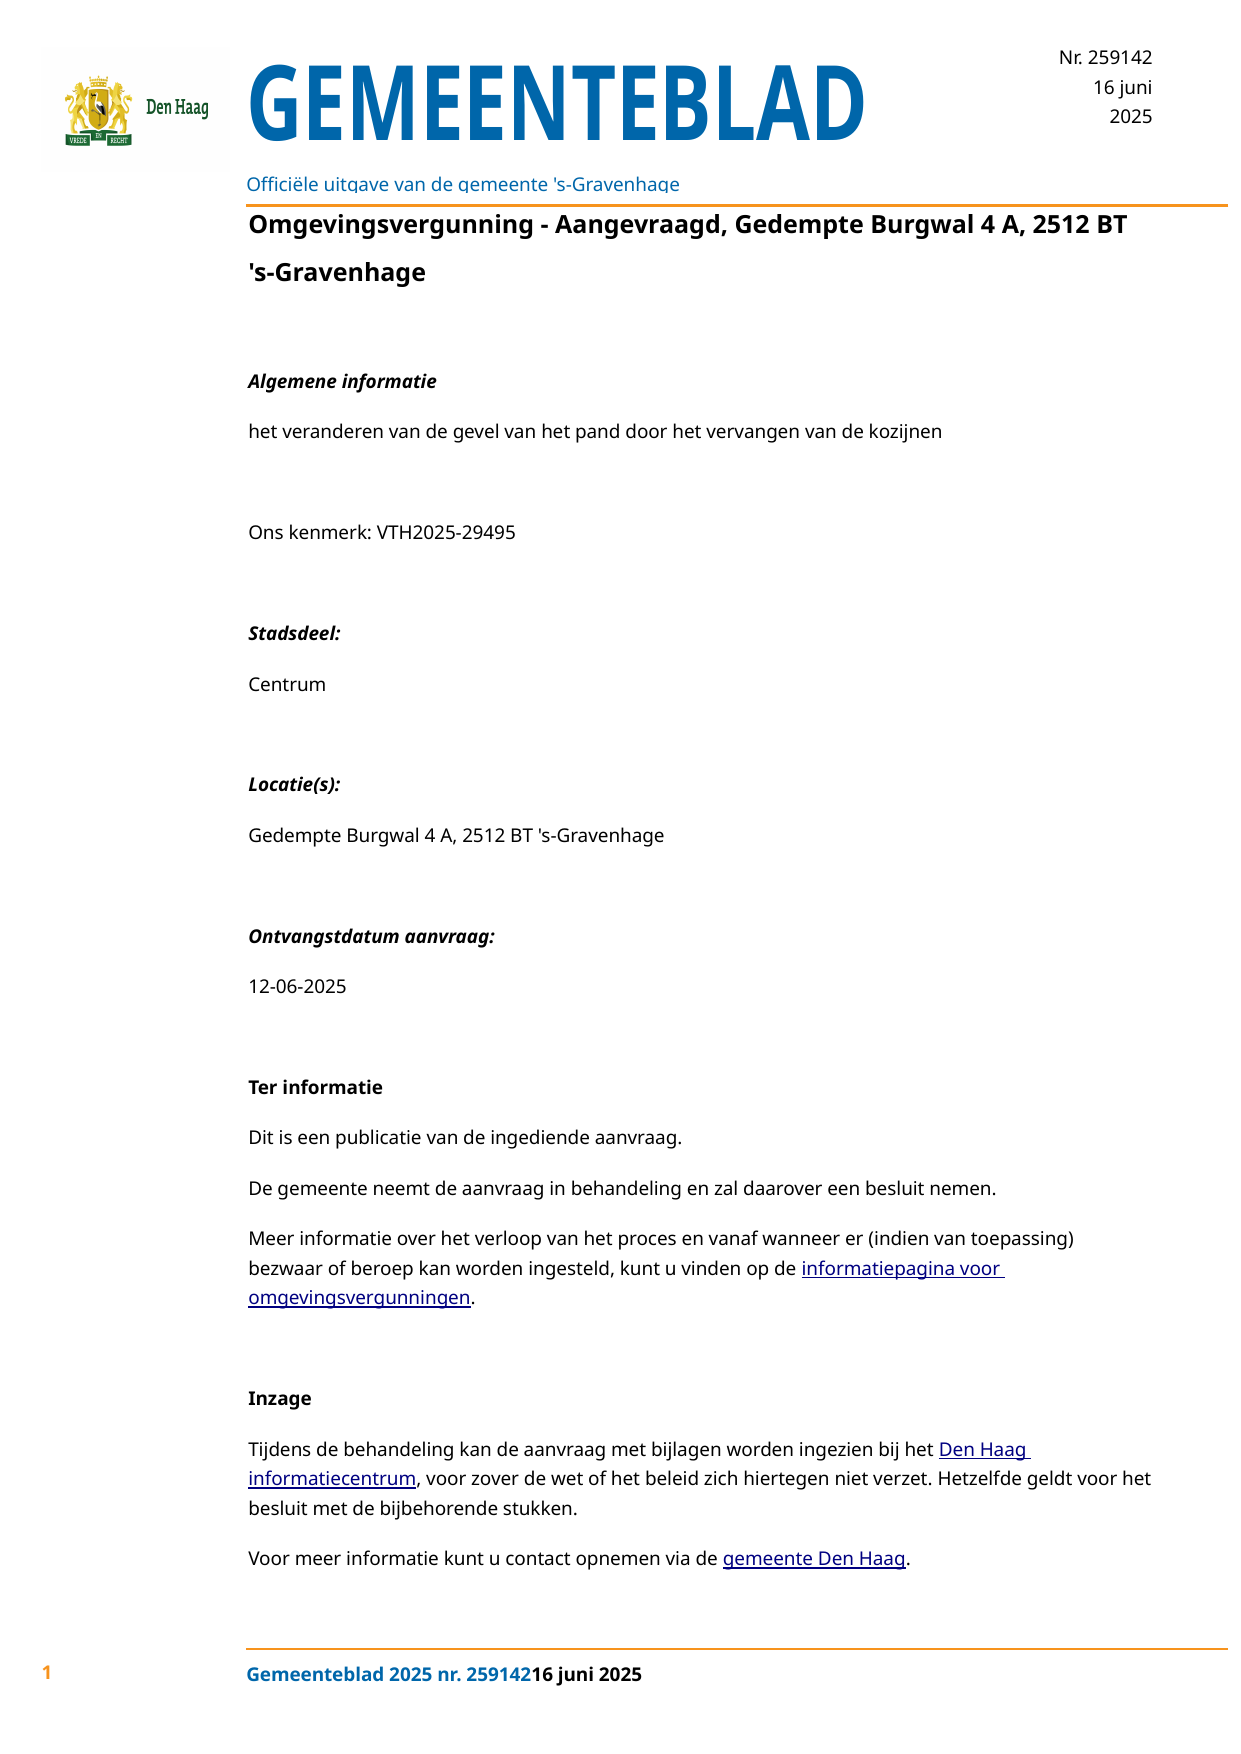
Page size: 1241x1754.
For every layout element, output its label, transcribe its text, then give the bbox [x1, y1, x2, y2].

picture [41, 47, 231, 172]
text het veranderen van de gevel van het pand door het vervangen van de kozijnen [248, 419, 1152, 444]
text De gemeente neemt de aanvraag in behandeling en zal daarover een besluit nemen. [248, 1175, 1152, 1201]
text Ons kenmerk: VTH2025-29495 [248, 519, 1152, 545]
text Voor meer informatie kunt u contact opnemen via de gemeente Den Haag. [248, 1545, 1152, 1571]
text Omgevingsvergunning - Aangevraagd, Gedempte Burgwal 4 A, 2512 BT 's-Gravenhage [248, 207, 1152, 288]
text Ontvangstdatum aanvraag: [248, 923, 1152, 949]
text Algemene informatie [248, 368, 1152, 394]
text Locatie(s): [248, 772, 1152, 797]
text Stadsdeel: [248, 620, 1152, 646]
text Centrum [248, 671, 1152, 697]
text Meer informatie over het verloop van het proces en vanaf wanneer er (indien van toepassing) bezwaar of beroep kan worden ingesteld, kunt u vinden op de informatiepagina voor omgevingsvergunningen. [248, 1225, 1152, 1310]
text 12-06-2025 [248, 973, 1152, 999]
text Inzage [248, 1385, 1152, 1411]
text Dit is een publicatie van de ingediende aanvraag. [248, 1124, 1152, 1150]
text Tijdens de behandeling kan de aanvraag met bijlagen worden ingezien bij het Den Haag informatiecentrum, voor zover de wet of het beleid zich hiertegen niet verzet. Hetzelfde geldt voor het besluit met de bijbehorende stukken. [248, 1436, 1152, 1521]
text Gedempte Burgwal 4 A, 2512 BT 's-Gravenhage [248, 822, 1152, 848]
text Ter informatie [248, 1074, 1152, 1100]
